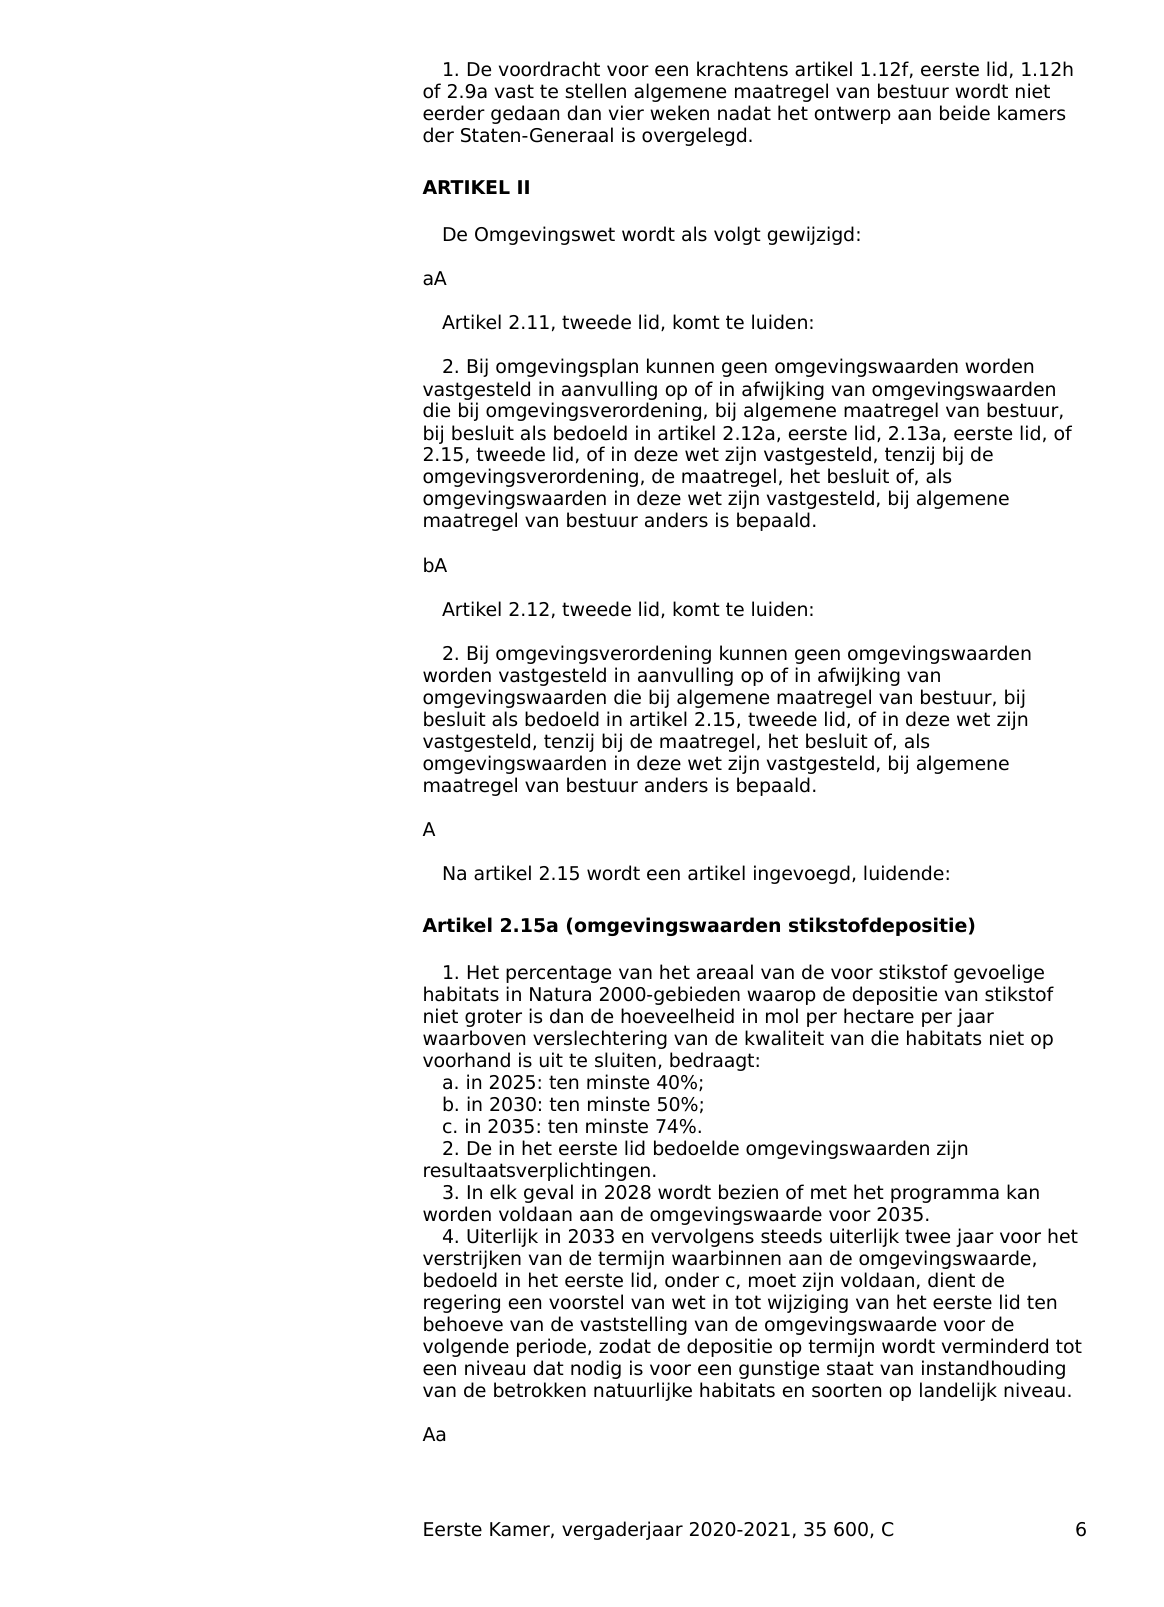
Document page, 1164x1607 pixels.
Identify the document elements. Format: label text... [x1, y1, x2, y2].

text a. in 2025: ten minste 40%; [422, 1072, 1087, 1094]
text Aa [422, 1424, 1087, 1446]
text 4. Uiterlijk in 2033 en vervolgens steeds uiterlijk twee jaar voor het verstrijken van de termijn waarbinnen aan de omgevingswaarde, bedoeld in het eerste lid, onder c, moet zijn voldaan, dient de regering een voorstel van wet in tot wijziging van het eerste lid ten behoeve van de vaststelling van de omgevingswaarde voor de volgende periode, zodat de depositie op termijn wordt verminderd tot een niveau dat nodig is voor een gunstige staat van instandhouding van de betrokken natuurlijke habitats en soorten op landelijk niveau. [422, 1226, 1087, 1402]
subtitle Artikel 2.15a (omgevingswaarden stikstofdepositie) [422, 915, 1087, 937]
text Na artikel 2.15 wordt een artikel ingevoegd, luidende: [422, 863, 1087, 885]
text 1. Het percentage van het areaal van de voor stikstof gevoelige habitats in Natura 2000-gebieden waarop de depositie van stikstof niet groter is dan de hoeveelheid in mol per hectare per jaar waarboven verslechtering van de kwaliteit van die habitats niet op voorhand is uit te sluiten, bedraagt: [422, 962, 1087, 1072]
text Artikel 2.11, tweede lid, komt te luiden: [422, 312, 1087, 334]
text 2. Bij omgevingsverordening kunnen geen omgevingswaarden worden vastgesteld in aanvulling op of in afwijking van omgevingswaarden die bij algemene maatregel van bestuur, bij besluit als bedoeld in artikel 2.15, tweede lid, of in deze wet zijn vastgesteld, tenzij bij de maatregel, het besluit of, als omgevingswaarden in deze wet zijn vastgesteld, bij algemene maatregel van bestuur anders is bepaald. [422, 643, 1087, 797]
text 2. Bij omgevingsplan kunnen geen omgevingswaarden worden vastgesteld in aanvulling op of in afwijking van omgevingswaarden die bij omgevingsverordening, bij algemene maatregel van bestuur, bij besluit als bedoeld in artikel 2.12a, eerste lid, 2.13a, eerste lid, of 2.15, tweede lid, of in deze wet zijn vastgesteld, tenzij bij de omgevingsverordening, de maatregel, het besluit of, als omgevingswaarden in deze wet zijn vastgesteld, bij algemene maatregel van bestuur anders is bepaald. [422, 356, 1087, 532]
text aA [422, 268, 1087, 290]
text 2. De in het eerste lid bedoelde omgevingswaarden zijn resultaatsverplichtingen. [422, 1138, 1087, 1182]
text b. in 2030: ten minste 50%; [422, 1094, 1087, 1116]
text 3. In elk geval in 2028 wordt bezien of met het programma kan worden voldaan aan de omgevingswaarde voor 2035. [422, 1182, 1087, 1226]
text 1. De voordracht voor een krachtens artikel 1.12f, eerste lid, 1.12h of 2.9a vast te stellen algemene maatregel van bestuur wordt niet eerder gedaan dan vier weken nadat het ontwerp aan beide kamers der Staten-Generaal is overgelegd. [422, 59, 1087, 147]
text De Omgevingswet wordt als volgt gewijzigd: [422, 224, 1087, 246]
text A [422, 819, 1087, 841]
subtitle ARTIKEL II [422, 177, 1087, 199]
text bA [422, 554, 1087, 576]
text c. in 2035: ten minste 74%. [422, 1116, 1087, 1138]
text Artikel 2.12, tweede lid, komt te luiden: [422, 599, 1087, 621]
